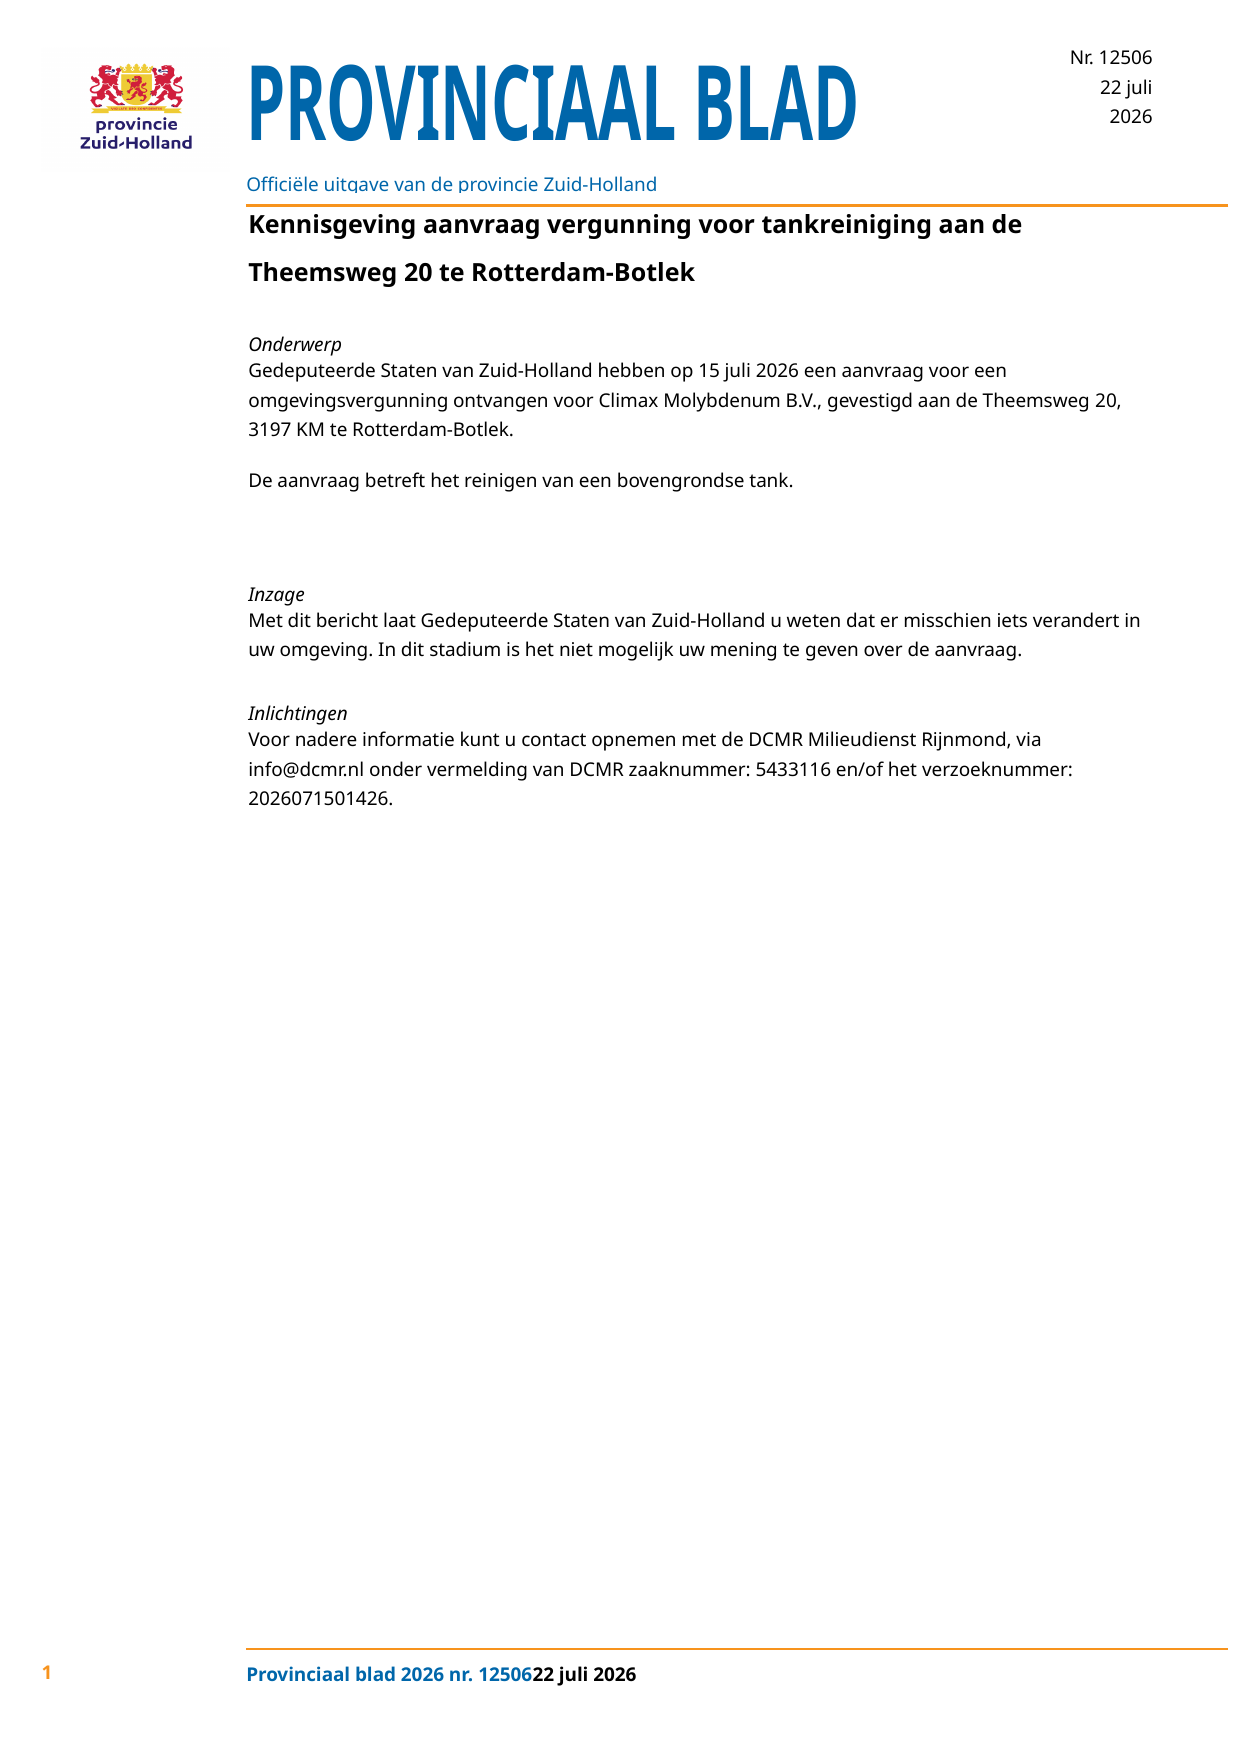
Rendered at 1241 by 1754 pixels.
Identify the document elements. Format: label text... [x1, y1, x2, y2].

text Kennisgeving aanvraag vergunning voor tankreiniging aan de Theemsweg 20 te Rotterdam-Botlek [248, 207, 1152, 288]
text Met dit bericht laat Gedeputeerde Staten van Zuid-Holland u weten dat er misschien iets verandert in uw omgeving. In dit stadium is het niet mogelijk uw mening te geven over de aanvraag. [248, 607, 1152, 662]
text Inzage [248, 581, 1152, 607]
picture [41, 47, 231, 172]
text Inlichtingen [248, 700, 1152, 726]
text De aanvraag betreft het reinigen van een bovengrondse tank. [248, 467, 1152, 492]
text Onderwerp [248, 331, 1152, 357]
text Gedeputeerde Staten van Zuid-Holland hebben op 15 juli 2026 een aanvraag voor een omgevingsvergunning ontvangen voor Climax Molybdenum B.V., gevestigd aan de Theemsweg 20, 3197 KM te Rotterdam-Botlek. [248, 357, 1152, 442]
text Voor nadere informatie kunt u contact opnemen met de DCMR Milieudienst Rijnmond, via info@dcmr.nl onder vermelding van DCMR zaaknummer: 5433116 en/of het verzoeknummer: 2026071501426. [248, 726, 1152, 811]
